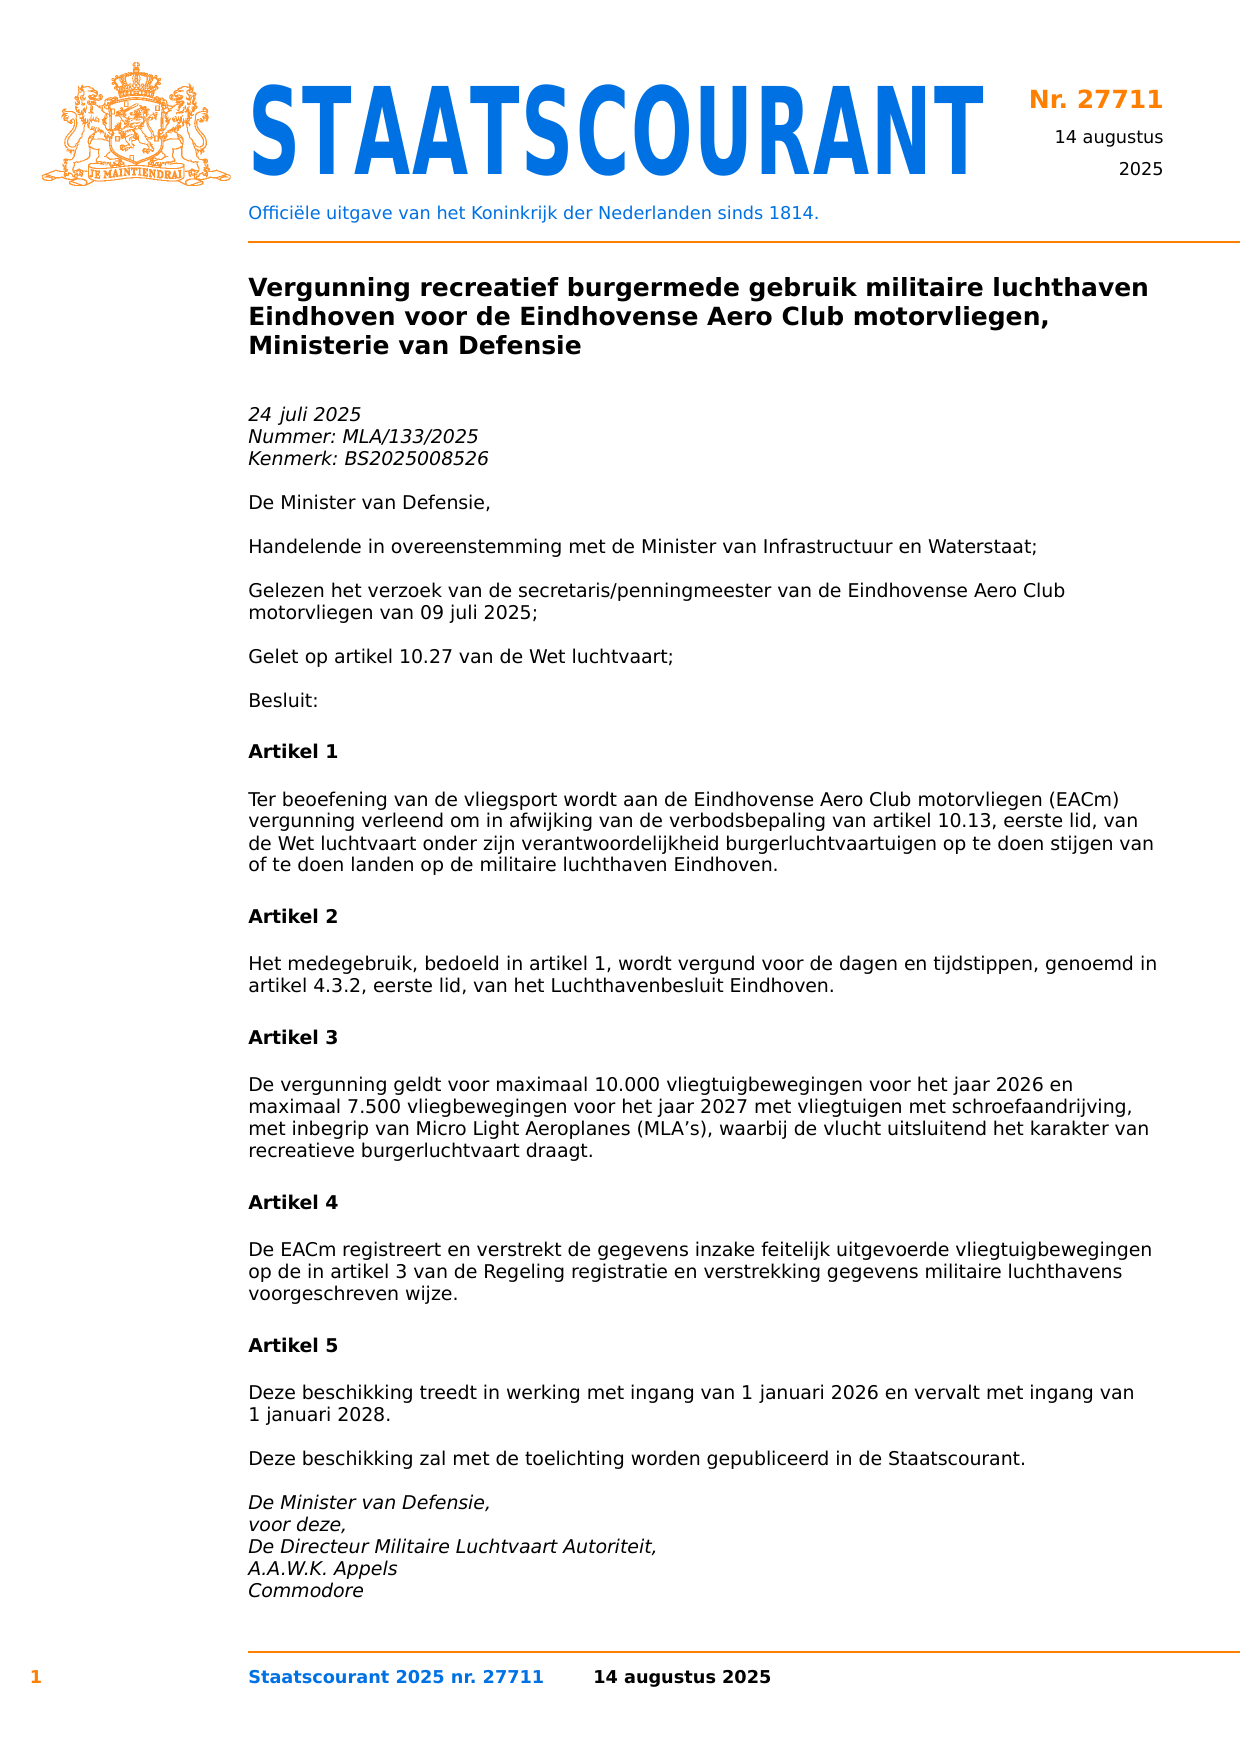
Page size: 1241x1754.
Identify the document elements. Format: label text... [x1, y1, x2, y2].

table_cell 14 augustus [998, 121, 1240, 153]
subtitle Vergunning recreatief burgermede gebruik militaire luchthaven Eindhoven voor de Eindhovense Aero Club motorvliegen, Ministerie van Defensie [248, 273, 1163, 361]
picture [41, 62, 231, 186]
text Gelet op artikel 10.27 van de Wet luchtvaart; [248, 646, 1163, 668]
text Kenmerk: BS2025008526 [248, 448, 1163, 470]
text De Minister van Defensie, voor deze, De Directeur Militaire Luchtvaart Autoriteit, A.A.W.K. Appels Commodore [248, 1492, 1163, 1602]
subtitle Artikel 2 [248, 906, 1163, 928]
text Gelezen het verzoek van de secretaris/penningmeester van de Eindhovense Aero Club motorvliegen van 09 juli 2025; [248, 580, 1163, 624]
subtitle Artikel 4 [248, 1192, 1163, 1214]
text Besluit: [248, 689, 1163, 711]
text De Minister van Defensie, [248, 492, 1163, 514]
text Deze beschikking zal met de toelichting worden gepubliceerd in de Staatscourant. [248, 1448, 1163, 1470]
subtitle Artikel 5 [248, 1335, 1163, 1357]
text Ter beoefening van de vliegsport wordt aan de Eindhovense Aero Club motorvliegen (EACm) vergunning verleend om in afwijking van de verbodsbepaling van artikel 10.13, eerste lid, van de Wet luchtvaart onder zijn verantwoordelijkheid burgerluchtvaartuigen op te doen stijgen van of te doen landen op de militaire luchthaven Eindhoven. [248, 788, 1163, 876]
subtitle Artikel 1 [248, 741, 1163, 763]
table_header Nr. 27711 [998, 62, 1240, 121]
text Het medegebruik, bedoeld in artikel 1, wordt vergund voor de dagen en tijdstippen, genoemd in artikel 4.3.2, eerste lid, van het Luchthavenbesluit Eindhoven. [248, 953, 1163, 997]
text Handelende in overeenstemming met de Minister van Infrastructuur en Waterstaat; [248, 536, 1163, 558]
text De vergunning geldt voor maximaal 10.000 vliegtuigbewegingen voor het jaar 2026 en maximaal 7.500 vliegbewegingen voor het jaar 2027 met vliegtuigen met schroefaandrijving, met inbegrip van Micro Light Aeroplanes (MLA’s), waarbij de vlucht uitsluitend het karakter van recreatieve burgerluchtvaart draagt. [248, 1074, 1163, 1162]
text De EACm registreert en verstrekt de gegevens inzake feitelijk uitgevoerde vliegtuigbewegingen op de in artikel 3 van de Regeling registratie en verstrekking gegevens militaire luchthavens voorgeschreven wijze. [248, 1239, 1163, 1305]
table_cell Officiële uitgave van het Koninkrijk der Nederlanden sinds 1814. [248, 203, 1240, 241]
text 24 juli 2025 [248, 404, 1163, 426]
text Deze beschikking treedt in werking met ingang van 1 januari 2026 en vervalt met ingang van 1 januari 2028. [248, 1382, 1163, 1426]
text Nummer: MLA/133/2025 [248, 426, 1163, 448]
table_header [25, 62, 248, 241]
table_header STAATSCOURANT [248, 62, 998, 203]
table_cell 2025 [998, 153, 1240, 203]
subtitle Artikel 3 [248, 1027, 1163, 1049]
